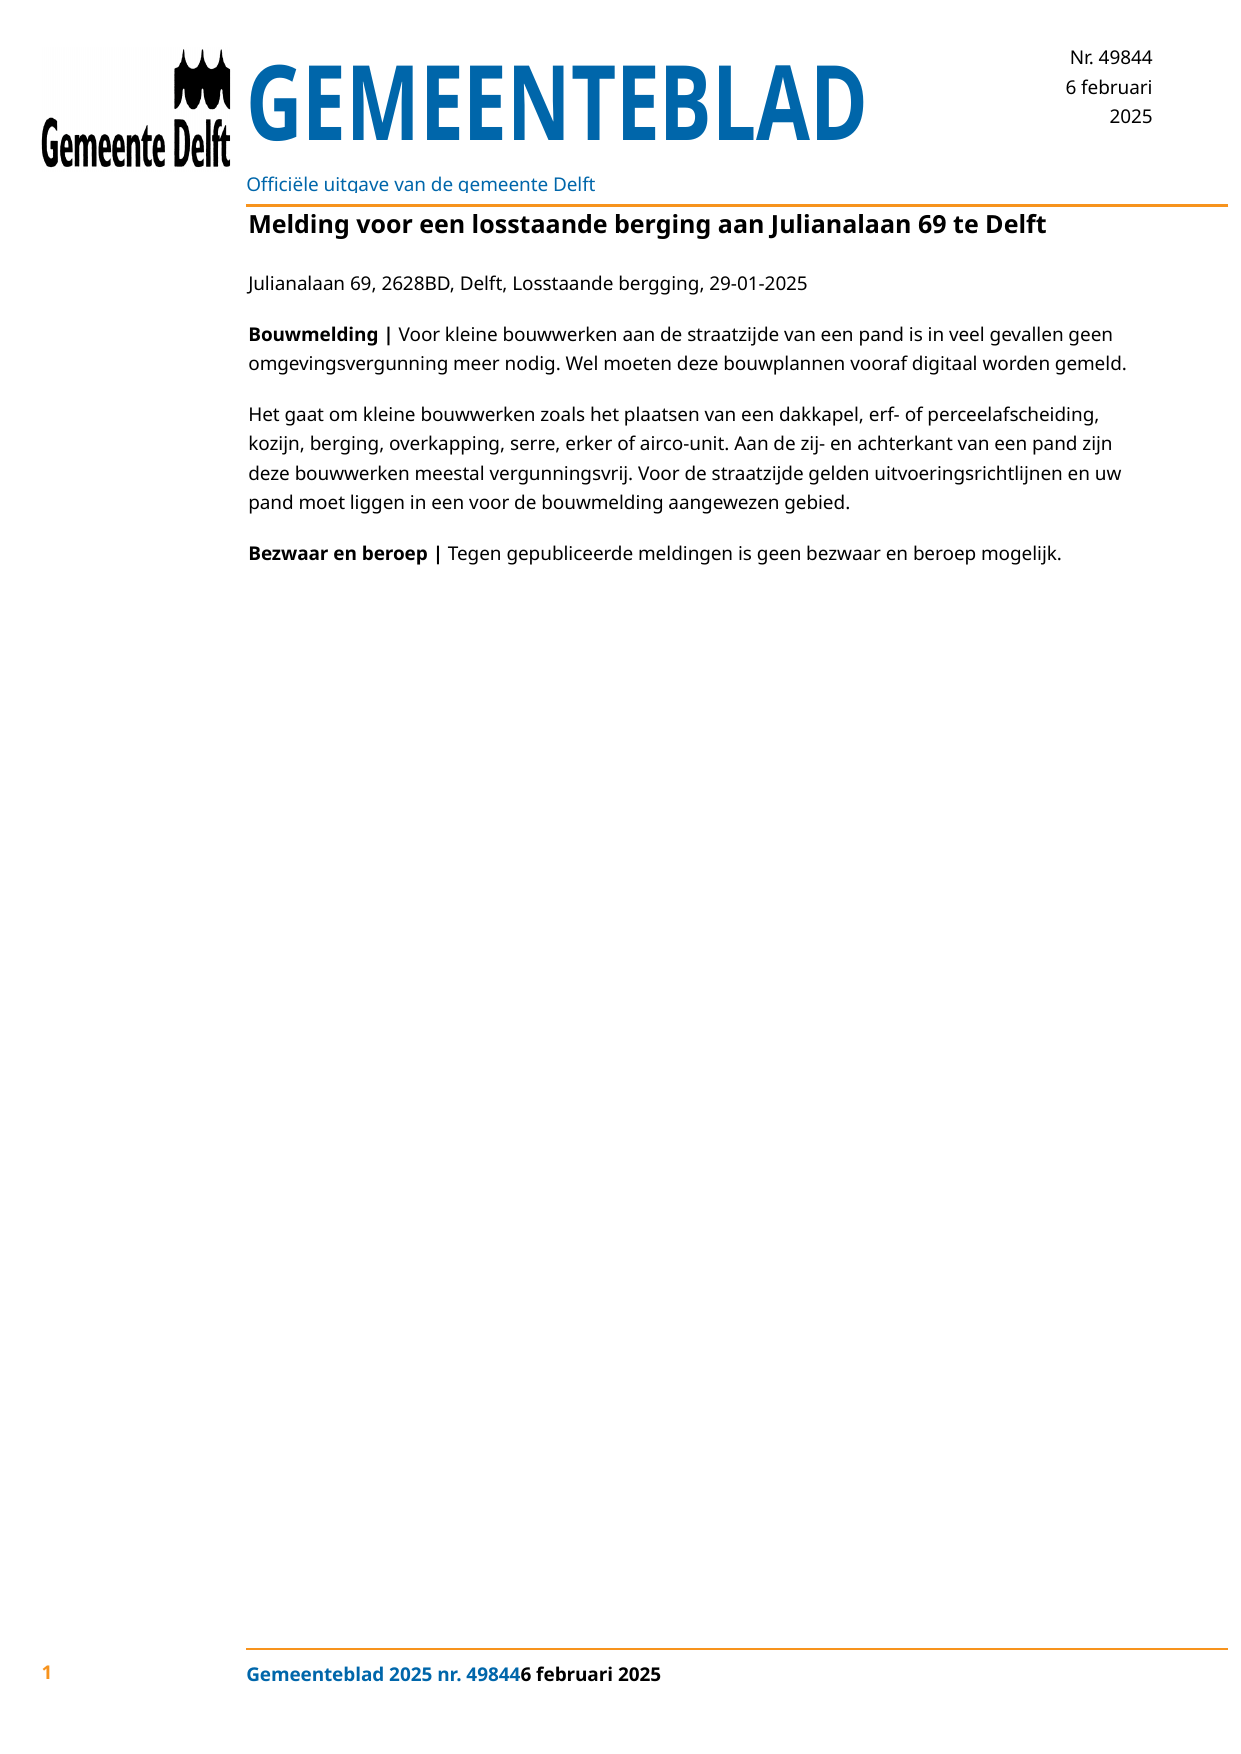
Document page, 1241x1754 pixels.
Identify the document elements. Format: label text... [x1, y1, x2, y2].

text Bezwaar en beroep | Tegen gepubliceerde meldingen is geen bezwaar en beroep mogelijk. [248, 540, 1152, 566]
text Melding voor een losstaande berging aan Julianalaan 69 te Delft [248, 207, 1152, 241]
text Julianalaan 69, 2628BD, Delft, Losstaande bergging, 29-01-2025 [248, 270, 1152, 296]
text Het gaat om kleine bouwwerken zoals het plaatsen van een dakkapel, erf- of perceelafscheiding, kozijn, berging, overkapping, serre, erker of airco-unit. Aan de zij- en achterkant van een pand zijn deze bouwwerken meestal vergunningsvrij. Voor de straatzijde gelden uitvoeringsrichtlijnen en uw pand moet liggen in een voor de bouwmelding aangewezen gebied. [248, 401, 1152, 515]
picture [41, 47, 231, 172]
text Bouwmelding | Voor kleine bouwwerken aan de straatzijde van een pand is in veel gevallen geen omgevingsvergunning meer nodig. Wel moeten deze bouwplannen vooraf digitaal worden gemeld. [248, 321, 1152, 376]
